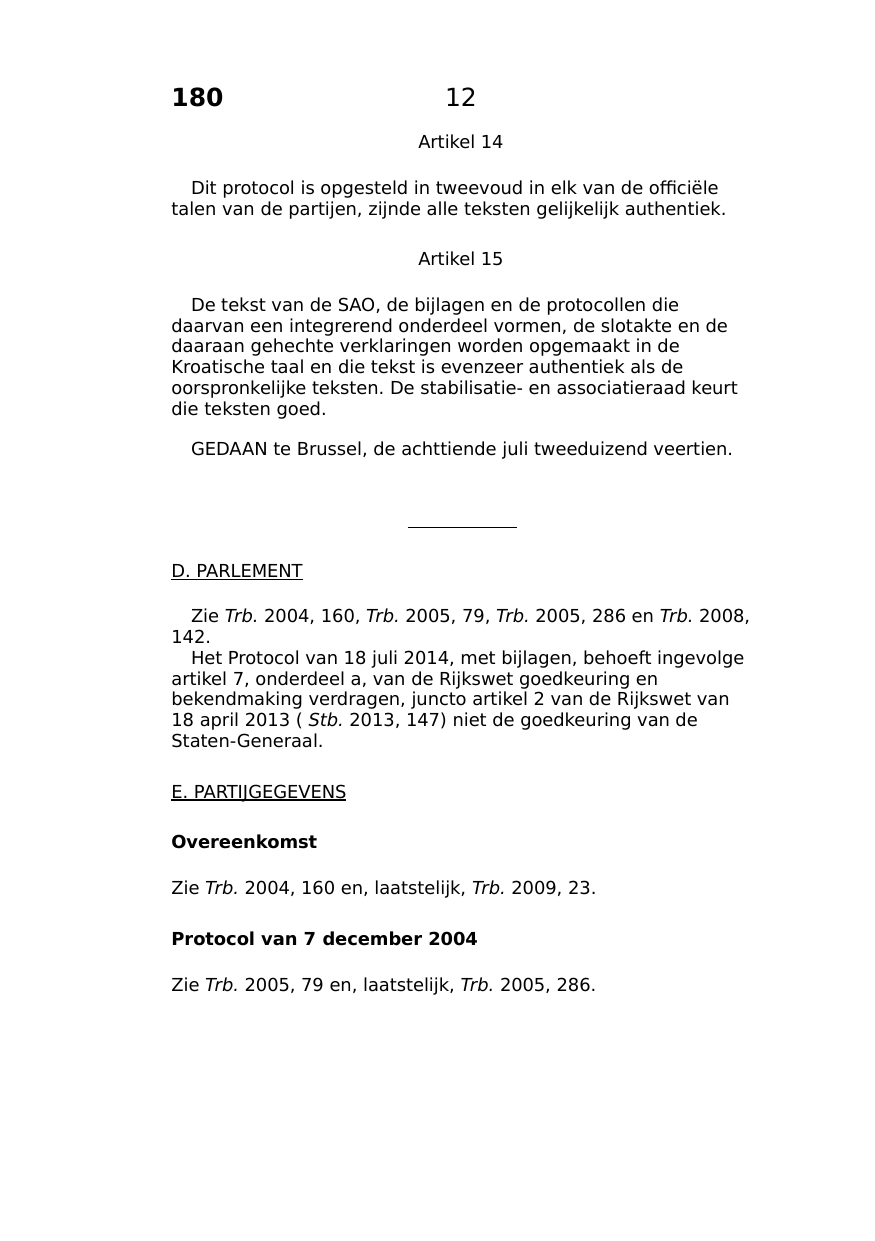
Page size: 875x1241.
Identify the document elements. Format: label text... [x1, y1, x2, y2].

subtitle D. PARLEMENT [171, 561, 756, 581]
subtitle Artikel 14 [171, 132, 756, 153]
text Het Protocol van 18 juli 2014, met bijlagen, behoeft ingevolge artikel 7, onderdeel a, van de Rijkswet goedkeuring en bekendmaking verdragen, juncto artikel 2 van de Rijkswet van 18 april 2013 ( Stb. 2013, 147) niet de goedkeuring van de Staten-Generaal. [171, 648, 756, 751]
subtitle Overeenkomst [171, 832, 756, 853]
text Zie Trb. 2004, 160, Trb. 2005, 79, Trb. 2005, 286 en Trb. 2008, 142. [171, 606, 756, 648]
text Zie Trb. 2004, 160 en, laatstelijk, Trb. 2009, 23. [171, 878, 756, 899]
subtitle E. PARTIJGEGEVENS [171, 781, 756, 802]
text GEDAAN te Brussel, de achttiende juli tweeduizend veertien. [171, 439, 756, 460]
text Zie Trb. 2005, 79 en, laatstelijk, Trb. 2005, 286. [171, 974, 756, 995]
text Dit protocol is opgesteld in tweevoud in elk van de officiële talen van de partijen, zijnde alle teksten gelijkelijk authentiek. [171, 178, 756, 219]
subtitle Artikel 15 [171, 249, 756, 270]
text De tekst van de SAO, de bijlagen en de protocollen die daarvan een integrerend onderdeel vormen, de slotakte en de daaraan gehechte verklaringen worden opgemaakt in de Kroatische taal en die tekst is evenzeer authentiek als de oorspronkelijke teksten. De stabilisatie- en associatieraad keurt die teksten goed. [171, 295, 756, 419]
subtitle Protocol van 7 december 2004 [171, 929, 756, 949]
